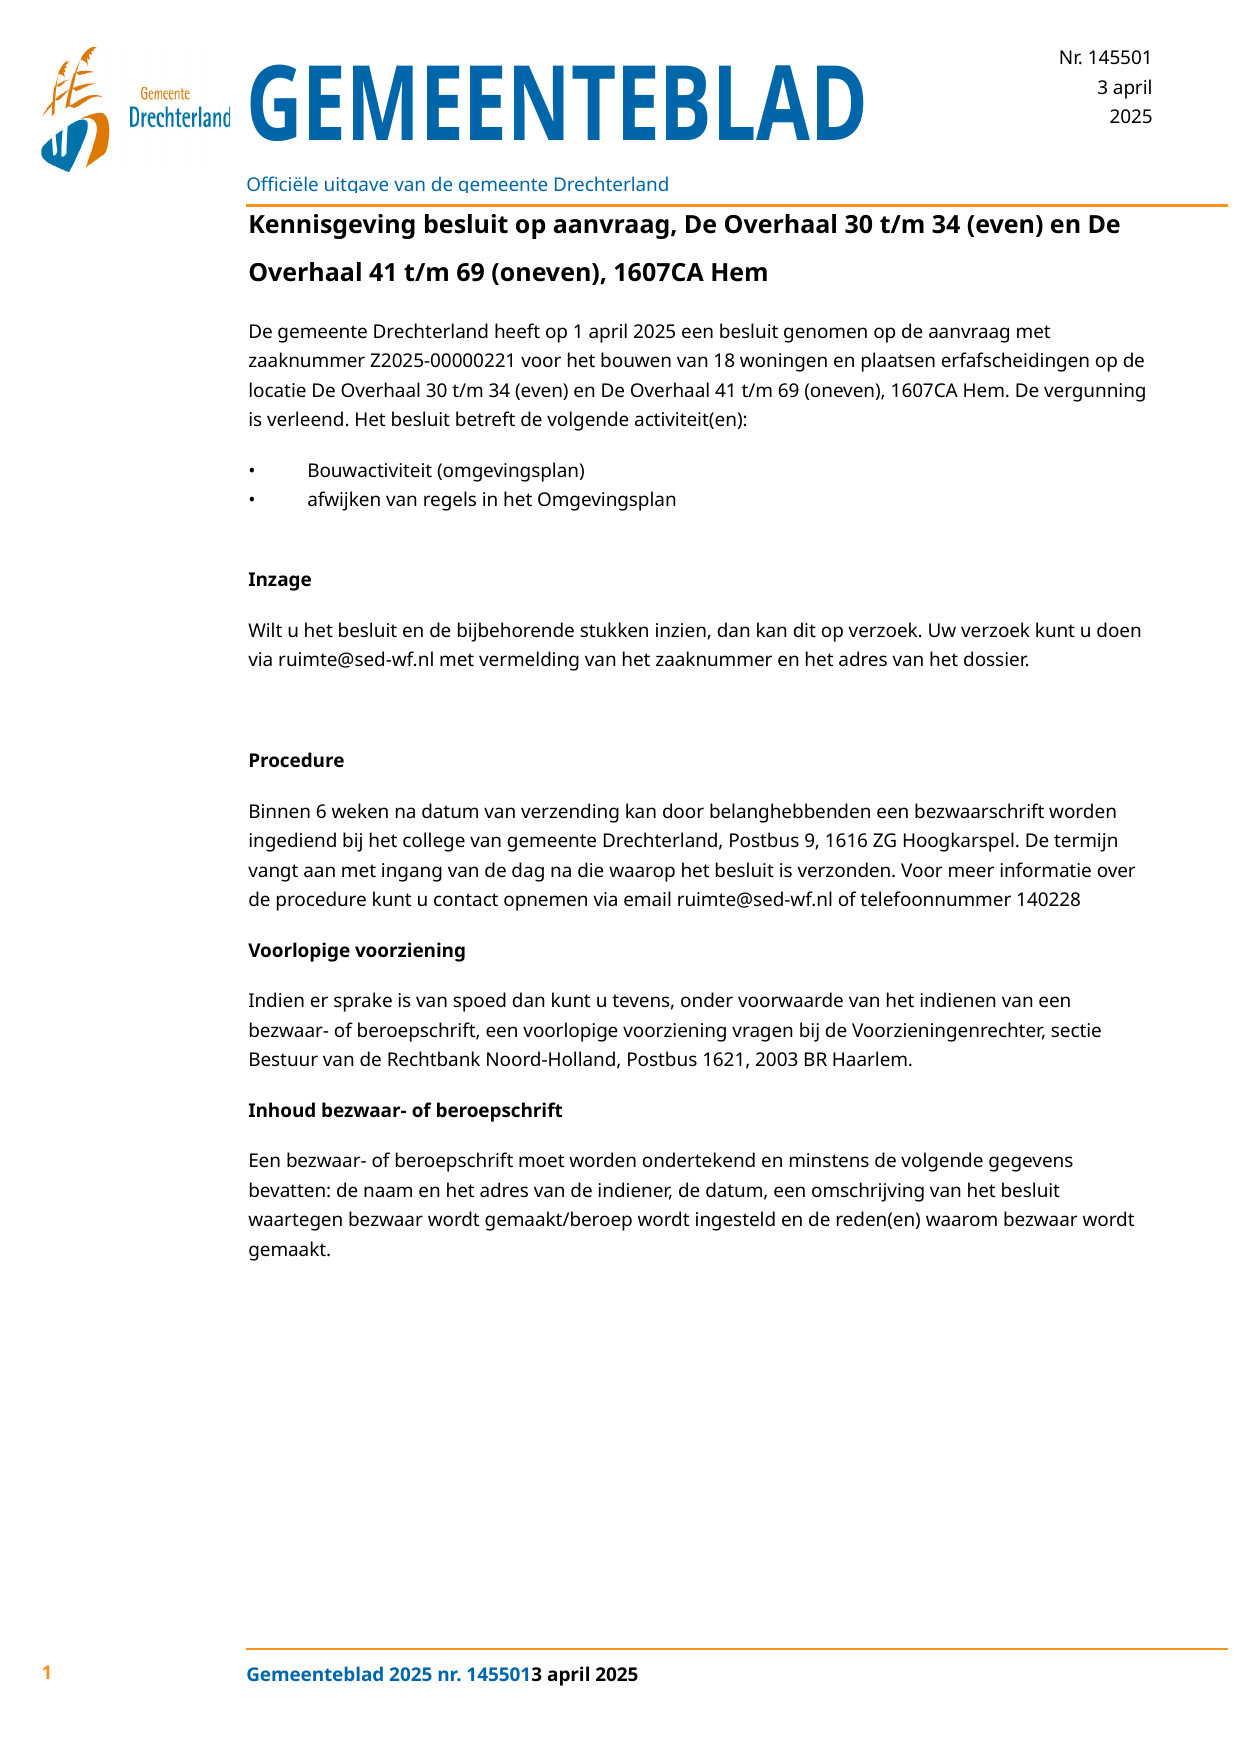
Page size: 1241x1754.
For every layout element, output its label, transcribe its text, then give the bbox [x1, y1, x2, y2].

list Bouwactiviteit (omgevingsplan) [248, 457, 1152, 483]
text Een bezwaar- of beroepschrift moet worden ondertekend en minstens de volgende gegevens bevatten: de naam en het adres van de indiener, de datum, een omschrijving van het besluit waartegen bezwaar wordt gemaakt/beroep wordt ingesteld en de reden(en) waarom bezwaar wordt gemaakt. [248, 1147, 1152, 1262]
text Kennisgeving besluit op aanvraag, De Overhaal 30 t/m 34 (even) en De Overhaal 41 t/m 69 (oneven), 1607CA Hem [248, 207, 1152, 288]
list afwijken van regels in het Omgevingsplan [248, 487, 1152, 512]
text Inhoud bezwaar- of beroepschrift [248, 1097, 1152, 1123]
text Indien er sprake is van spoed dan kunt u tevens, onder voorwaarde van het indienen van een bezwaar- of beroepschrift, een voorlopige voorziening vragen bij de Voorzieningenrechter, sectie Bestuur van de Rechtbank Noord-Holland, Postbus 1621, 2003 BR Haarlem. [248, 987, 1152, 1072]
text Voorlopige voorziening [248, 937, 1152, 963]
picture [226, 115, 231, 124]
text Wilt u het besluit en de bijbehorende stukken inzien, dan kan dit op verzoek. Uw verzoek kunt u doen via ruimte@sed-wf.nl met vermelding van het zaaknummer en het adres van het dossier. [248, 617, 1152, 672]
picture [41, 47, 231, 172]
text Inzage [248, 567, 1152, 592]
text Procedure [248, 747, 1152, 773]
text De gemeente Drechterland heeft op 1 april 2025 een besluit genomen op de aanvraag met zaaknummer Z2025-00000221 voor het bouwen van 18 woningen en plaatsen erfafscheidingen op de locatie De Overhaal 30 t/m 34 (even) en De Overhaal 41 t/m 69 (oneven), 1607CA Hem. De vergunning is verleend. Het besluit betreft de volgende activiteit(en): [248, 318, 1152, 432]
text Binnen 6 weken na datum van verzending kan door belanghebbenden een bezwaarschrift worden ingediend bij het college van gemeente Drechterland, Postbus 9, 1616 ZG Hoogkarspel. De termijn vangt aan met ingang van de dag na die waarop het besluit is verzonden. Voor meer informatie over de procedure kunt u contact opnemen via email ruimte@sed-wf.nl of telefoonnummer 140228 [248, 798, 1152, 912]
picture [41, 158, 64, 172]
